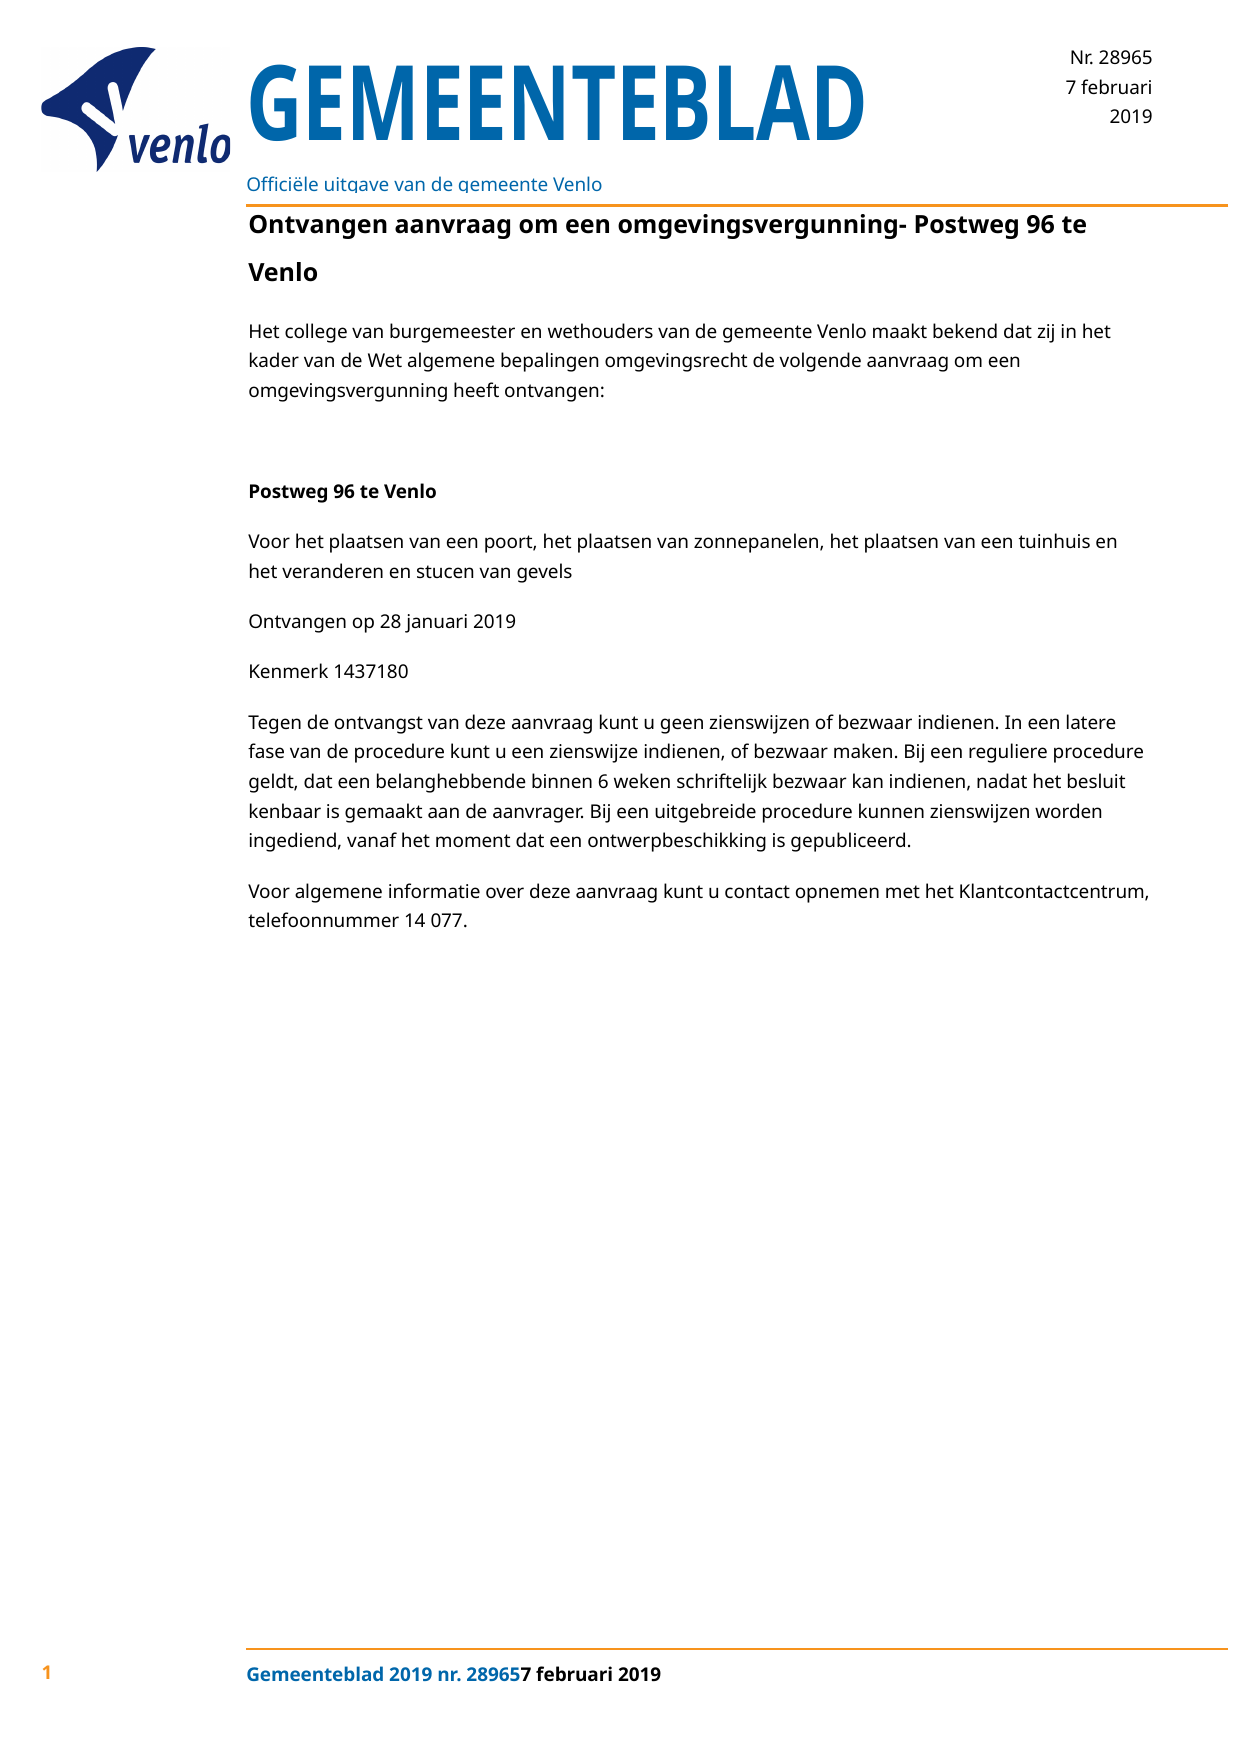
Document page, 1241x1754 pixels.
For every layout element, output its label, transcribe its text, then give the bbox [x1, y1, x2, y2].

text Voor algemene informatie over deze aanvraag kunt u contact opnemen met het Klantcontactcentrum, telefoonnummer 14 077. [248, 878, 1152, 933]
text Tegen de ontvangst van deze aanvraag kunt u geen zienswijzen of bezwaar indienen. In een latere fase van de procedure kunt u een zienswijze indienen, of bezwaar maken. Bij een reguliere procedure geldt, dat een belanghebbende binnen 6 weken schriftelijk bezwaar kan indienen, nadat het besluit kenbaar is gemaakt aan de aanvrager. Bij een uitgebreide procedure kunnen zienswijzen worden ingediend, vanaf het moment dat een ontwerpbeschikking is gepubliceerd. [248, 709, 1152, 853]
text Ontvangen op 28 januari 2019 [248, 608, 1152, 634]
text Kenmerk 1437180 [248, 659, 1152, 684]
text Het college van burgemeester en wethouders van de gemeente Venlo maakt bekend dat zij in het kader van de Wet algemene bepalingen omgevingsrecht de volgende aanvraag om een omgevingsvergunning heeft ontvangen: [248, 318, 1152, 403]
text Voor het plaatsen van een poort, het plaatsen van zonnepanelen, het plaatsen van een tuinhuis en het veranderen en stucen van gevels [248, 528, 1152, 584]
text Ontvangen aanvraag om een omgevingsvergunning- Postweg 96 te Venlo [248, 207, 1152, 288]
text Postweg 96 te Venlo [248, 478, 1152, 504]
picture [41, 47, 231, 172]
